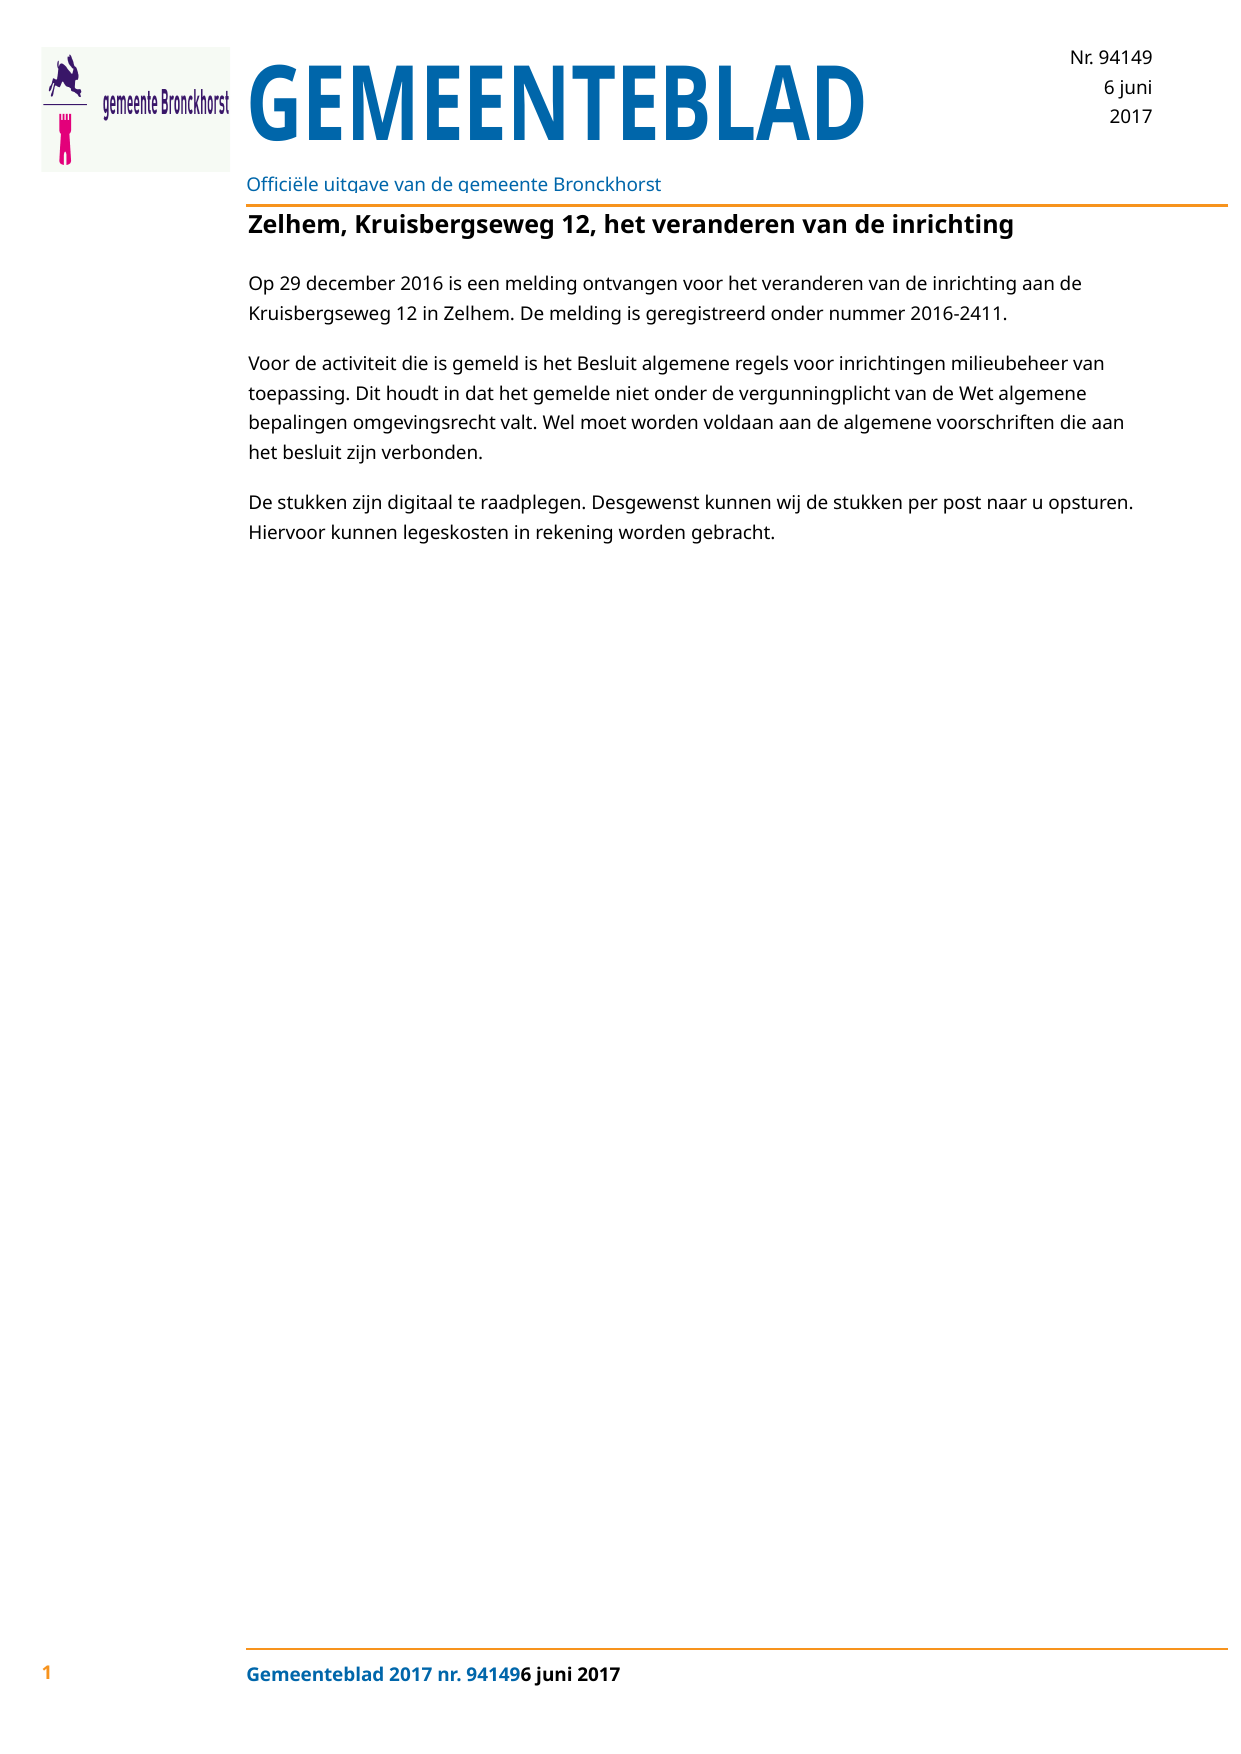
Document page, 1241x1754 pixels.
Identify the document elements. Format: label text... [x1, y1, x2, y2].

text Voor de activiteit die is gemeld is het Besluit algemene regels voor inrichtingen milieubeheer van toepassing. Dit houdt in dat het gemelde niet onder de vergunningplicht van de Wet algemene bepalingen omgevingsrecht valt. Wel moet worden voldaan aan de algemene voorschriften die aan het besluit zijn verbonden. [248, 350, 1152, 465]
text Op 29 december 2016 is een melding ontvangen voor het veranderen van de inrichting aan de Kruisbergseweg 12 in Zelhem. De melding is geregistreerd onder nummer 2016-2411. [248, 270, 1152, 326]
text De stukken zijn digitaal te raadplegen. Desgewenst kunnen wij de stukken per post naar u opsturen. Hiervoor kunnen legeskosten in rekening worden gebracht. [248, 489, 1152, 545]
text Zelhem, Kruisbergseweg 12, het veranderen van de inrichting [248, 207, 1152, 241]
picture [41, 47, 231, 172]
